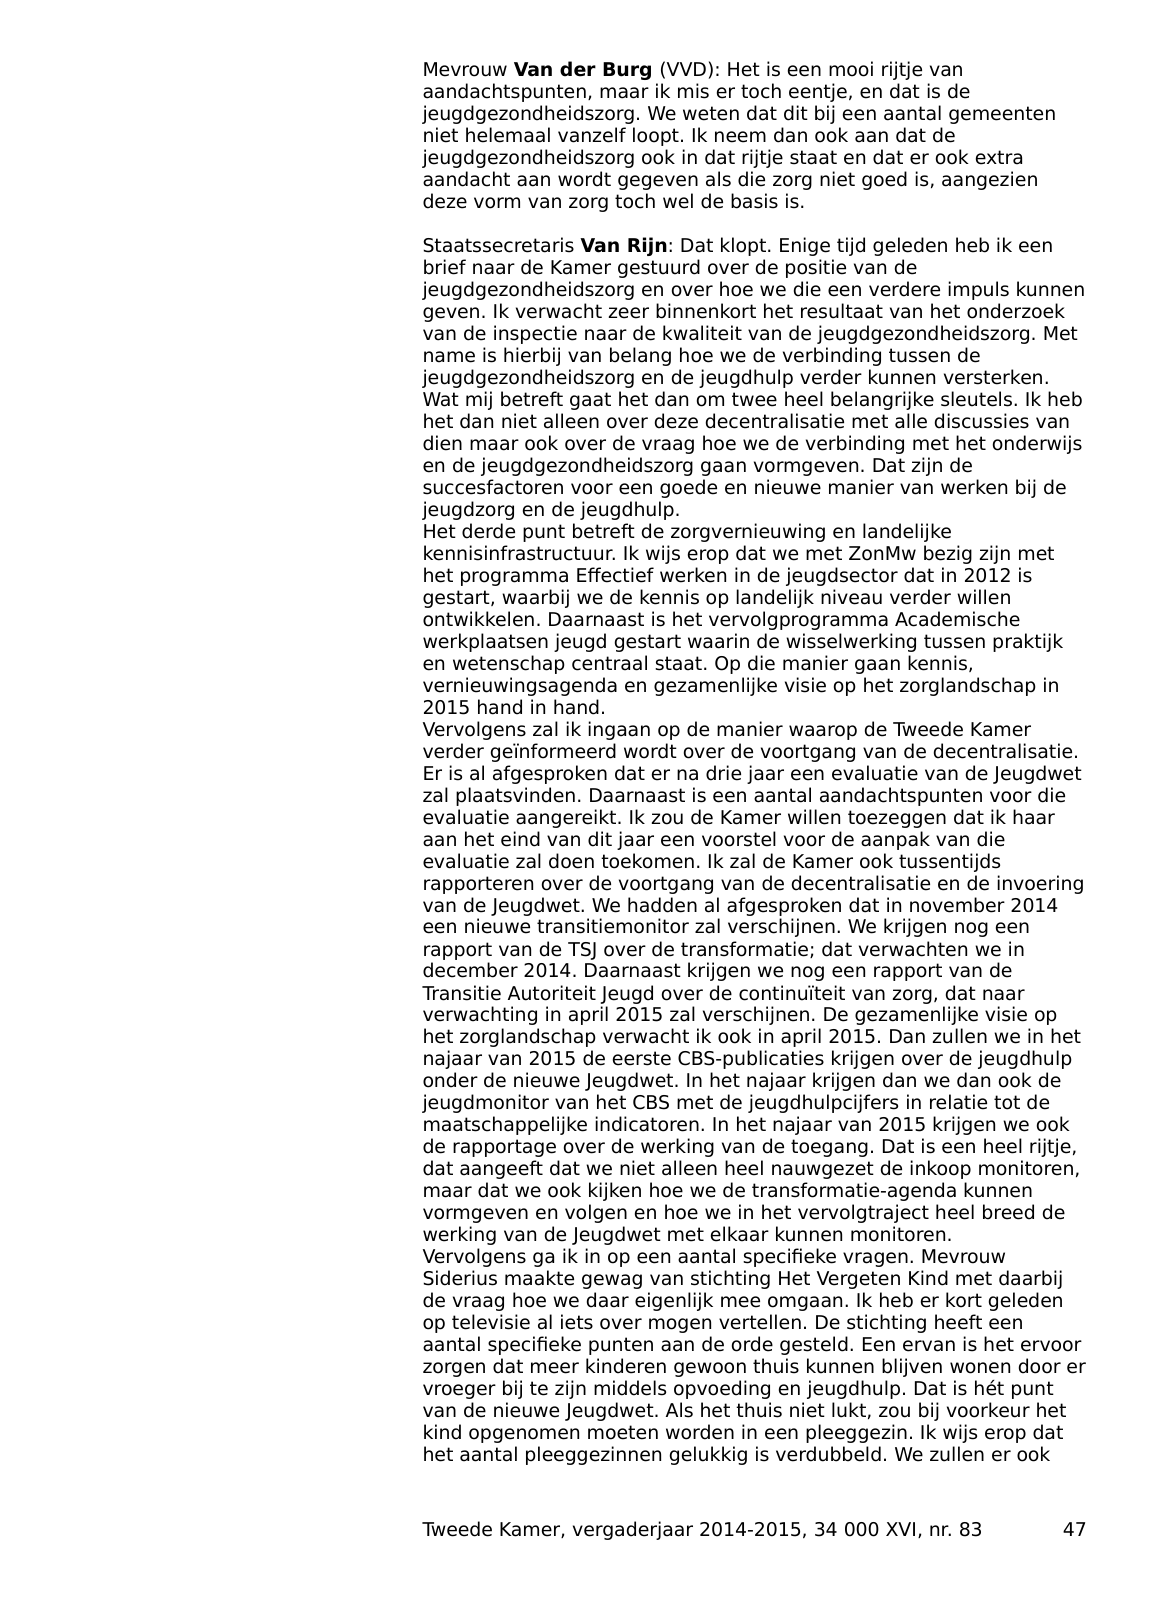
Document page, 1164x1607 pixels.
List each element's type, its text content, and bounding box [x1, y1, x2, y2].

text Mevrouw Van der Burg (VVD): Het is een mooi rijtje van aandachtspunten, maar ik mis er toch eentje, en dat is de jeugdgezondheidszorg. We weten dat dit bij een aantal gemeenten niet helemaal vanzelf loopt. Ik neem dan ook aan dat de jeugdgezondheidszorg ook in dat rijtje staat en dat er ook extra aandacht aan wordt gegeven als die zorg niet goed is, aangezien deze vorm van zorg toch wel de basis is. [422, 59, 1087, 213]
text Het derde punt betreft de zorgvernieuwing en landelijke kennisinfrastructuur. Ik wijs erop dat we met ZonMw bezig zijn met het programma Effectief werken in de jeugdsector dat in 2012 is gestart, waarbij we de kennis op landelijk niveau verder willen ontwikkelen. Daarnaast is het vervolgprogramma Academische werkplaatsen jeugd gestart waarin de wisselwerking tussen praktijk en wetenschap centraal staat. Op die manier gaan kennis, vernieuwingsagenda en gezamenlijke visie op het zorglandschap in 2015 hand in hand. [422, 521, 1087, 719]
text Vervolgens zal ik ingaan op de manier waarop de Tweede Kamer verder geïnformeerd wordt over de voortgang van de decentralisatie. Er is al afgesproken dat er na drie jaar een evaluatie van de Jeugdwet zal plaatsvinden. Daarnaast is een aantal aandachtspunten voor die evaluatie aangereikt. Ik zou de Kamer willen toezeggen dat ik haar aan het eind van dit jaar een voorstel voor de aanpak van die evaluatie zal doen toekomen. Ik zal de Kamer ook tussentijds rapporteren over de voortgang van de decentralisatie en de invoering van de Jeugdwet. We hadden al afgesproken dat in november 2014 een nieuwe transitiemonitor zal verschijnen. We krijgen nog een rapport van de TSJ over de transformatie; dat verwachten we in december 2014. Daarnaast krijgen we nog een rapport van de Transitie Autoriteit Jeugd over de continuïteit van zorg, dat naar verwachting in april 2015 zal verschijnen. De gezamenlijke visie op het zorglandschap verwacht ik ook in april 2015. Dan zullen we in het najaar van 2015 de eerste CBS-publicaties krijgen over de jeugdhulp onder de nieuwe Jeugdwet. In het najaar krijgen dan we dan ook de jeugdmonitor van het CBS met de jeugdhulpcijfers in relatie tot de maatschappelijke indicatoren. In het najaar van 2015 krijgen we ook de rapportage over de werking van de toegang. Dat is een heel rijtje, dat aangeeft dat we niet alleen heel nauwgezet de inkoop monitoren, maar dat we ook kijken hoe we de transformatie-agenda kunnen vormgeven en volgen en hoe we in het vervolgtraject heel breed de werking van de Jeugdwet met elkaar kunnen monitoren. [422, 719, 1087, 1246]
text Staatssecretaris Van Rijn: Dat klopt. Enige tijd geleden heb ik een brief naar de Kamer gestuurd over de positie van de jeugdgezondheidszorg en over hoe we die een verdere impuls kunnen geven. Ik verwacht zeer binnenkort het resultaat van het onderzoek van de inspectie naar de kwaliteit van de jeugdgezondheidszorg. Met name is hierbij van belang hoe we de verbinding tussen de jeugdgezondheidszorg en de jeugdhulp verder kunnen versterken. Wat mij betreft gaat het dan om twee heel belangrijke sleutels. Ik heb het dan niet alleen over deze decentralisatie met alle discussies van dien maar ook over de vraag hoe we de verbinding met het onderwijs en de jeugdgezondheidszorg gaan vormgeven. Dat zijn de succesfactoren voor een goede en nieuwe manier van werken bij de jeugdzorg en de jeugdhulp. [422, 235, 1087, 521]
text Vervolgens ga ik in op een aantal specifieke vragen. Mevrouw Siderius maakte gewag van stichting Het Vergeten Kind met daarbij de vraag hoe we daar eigenlijk mee omgaan. Ik heb er kort geleden op televisie al iets over mogen vertellen. De stichting heeft een aantal specifieke punten aan de orde gesteld. Een ervan is het ervoor zorgen dat meer kinderen gewoon thuis kunnen blijven wonen door er vroeger bij te zijn middels opvoeding en jeugdhulp. Dat is hét punt van de nieuwe Jeugdwet. Als het thuis niet lukt, zou bij voorkeur het kind opgenomen moeten worden in een pleeggezin. Ik wijs erop dat het aantal pleeggezinnen gelukkig is verdubbeld. We zullen er ook [422, 1246, 1087, 1466]
